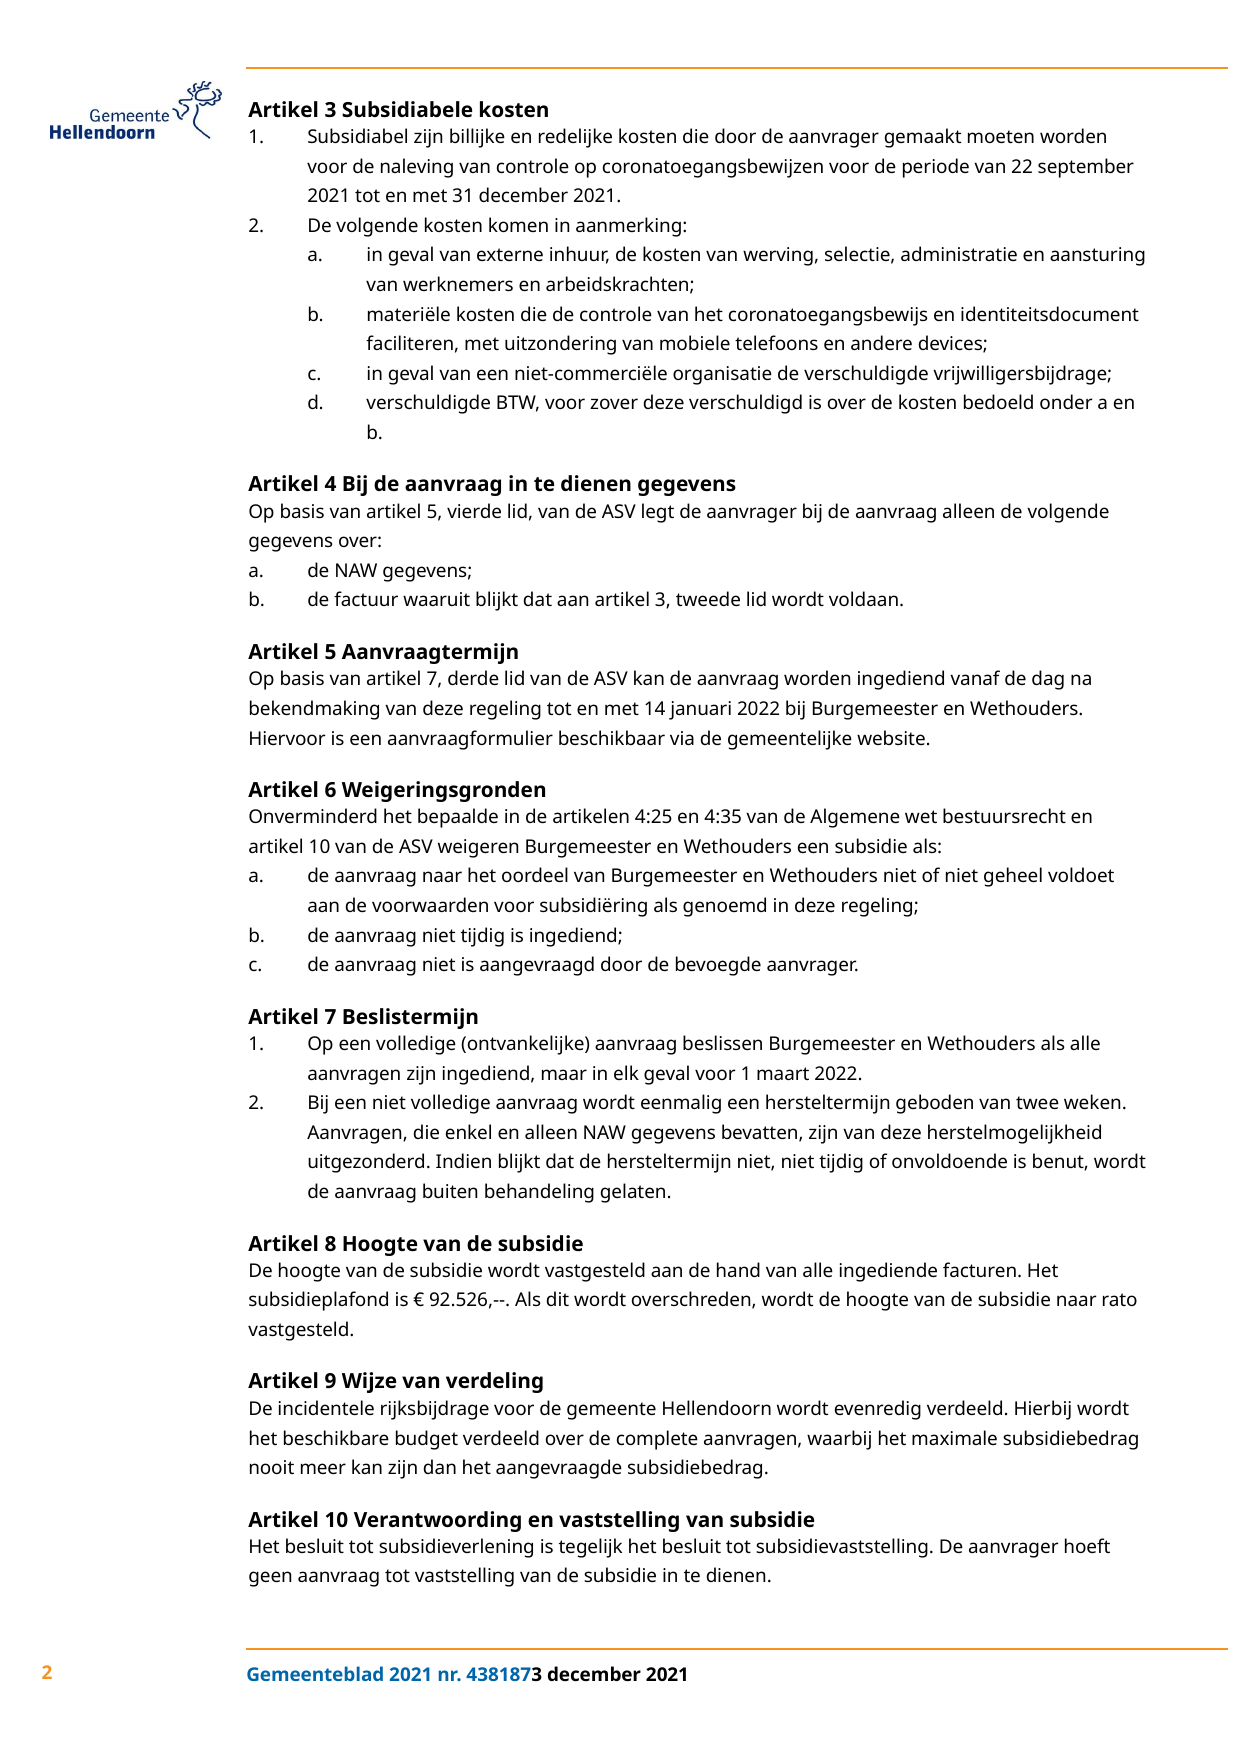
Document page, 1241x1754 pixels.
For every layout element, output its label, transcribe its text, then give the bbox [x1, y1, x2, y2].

text Artikel 6 Weigeringsgronden [248, 775, 1152, 803]
text Artikel 10 Verantwoording en vaststelling van subsidie [248, 1505, 1152, 1533]
list Subsidiabel zijn billijke en redelijke kosten die door de aanvrager gemaakt moeten worden voor de naleving van controle op coronatoegangsbewijzen voor de periode van 22 september 2021 tot en met 31 december 2021. [248, 123, 1152, 208]
text Artikel 5 Aanvraagtermijn [248, 637, 1152, 666]
text Artikel 4 Bij de aanvraag in te dienen gegevens [248, 469, 1152, 498]
list de aanvraag niet tijdig is ingediend; [248, 922, 1152, 948]
list De volgende kosten komen in aanmerking: [248, 212, 1152, 238]
text Artikel 8 Hoogte van de subsidie [248, 1229, 1152, 1257]
list de aanvraag niet is aangevraagd door de bevoegde aanvrager. [248, 951, 1152, 977]
list materiële kosten die de controle van het coronatoegangsbewijs en identiteitsdocument faciliteren, met uitzondering van mobiele telefoons en andere devices; [307, 301, 1152, 356]
list de aanvraag naar het oordeel van Burgemeester en Wethouders niet of niet geheel voldoet aan de voorwaarden voor subsidiëring als genoemd in deze regeling; [248, 863, 1152, 918]
list verschuldigde BTW, voor zover deze verschuldigd is over de kosten bedoeld onder a en b. [307, 389, 1152, 445]
text Onverminderd het bepaalde in de artikelen 4:25 en 4:35 van de Algemene wet bestuursrecht en artikel 10 van de ASV weigeren Burgemeester en Wethouders een subsidie als: [248, 803, 1152, 859]
list de factuur waaruit blijkt dat aan artikel 3, tweede lid wordt voldaan. [248, 587, 1152, 612]
text De incidentele rijksbijdrage voor de gemeente Hellendoorn wordt evenredig verdeeld. Hierbij wordt het beschikbare budget verdeeld over de complete aanvragen, waarbij het maximale subsidiebedrag nooit meer kan zijn dan het aangevraagde subsidiebedrag. [248, 1395, 1152, 1480]
list de NAW gegevens; [248, 557, 1152, 583]
text Artikel 7 Beslistermijn [248, 1002, 1152, 1030]
text Artikel 9 Wijze van verdeling [248, 1367, 1152, 1395]
list Bij een niet volledige aanvraag wordt eenmalig een hersteltermijn geboden van twee weken. Aanvragen, die enkel en alleen NAW gegevens bevatten, zijn van deze herstelmogelijkheid uitgezonderd. Indien blijkt dat de hersteltermijn niet, niet tijdig of onvoldoende is benut, wordt de aanvraag buiten behandeling gelaten. [248, 1089, 1152, 1204]
list in geval van externe inhuur, de kosten van werving, selectie, administratie en aansturing van werknemers en arbeidskrachten; [307, 242, 1152, 297]
list in geval van een niet-commerciële organisatie de verschuldigde vrijwilligersbijdrage; [307, 360, 1152, 386]
text Op basis van artikel 5, vierde lid, van de ASV legt de aanvrager bij de aanvraag alleen de volgende gegevens over: [248, 498, 1152, 553]
list Op een volledige (ontvankelijke) aanvraag beslissen Burgemeester en Wethouders als alle aanvragen zijn ingediend, maar in elk geval voor 1 maart 2022. [248, 1030, 1152, 1086]
picture [41, 47, 231, 172]
text Het besluit tot subsidieverlening is tegelijk het besluit tot subsidievaststelling. De aanvrager hoeft geen aanvraag tot vaststelling van de subsidie in te dienen. [248, 1533, 1152, 1588]
text De hoogte van de subsidie wordt vastgesteld aan de hand van alle ingediende facturen. Het subsidieplafond is € 92.526,--. Als dit wordt overschreden, wordt de hoogte van de subsidie naar rato vastgesteld. [248, 1257, 1152, 1342]
text Artikel 3 Subsidiabele kosten [248, 95, 1152, 123]
text Op basis van artikel 7, derde lid van de ASV kan de aanvraag worden ingediend vanaf de dag na bekendmaking van deze regeling tot en met 14 januari 2022 bij Burgemeester en Wethouders. Hiervoor is een aanvraagformulier beschikbaar via de gemeentelijke website. [248, 666, 1152, 750]
